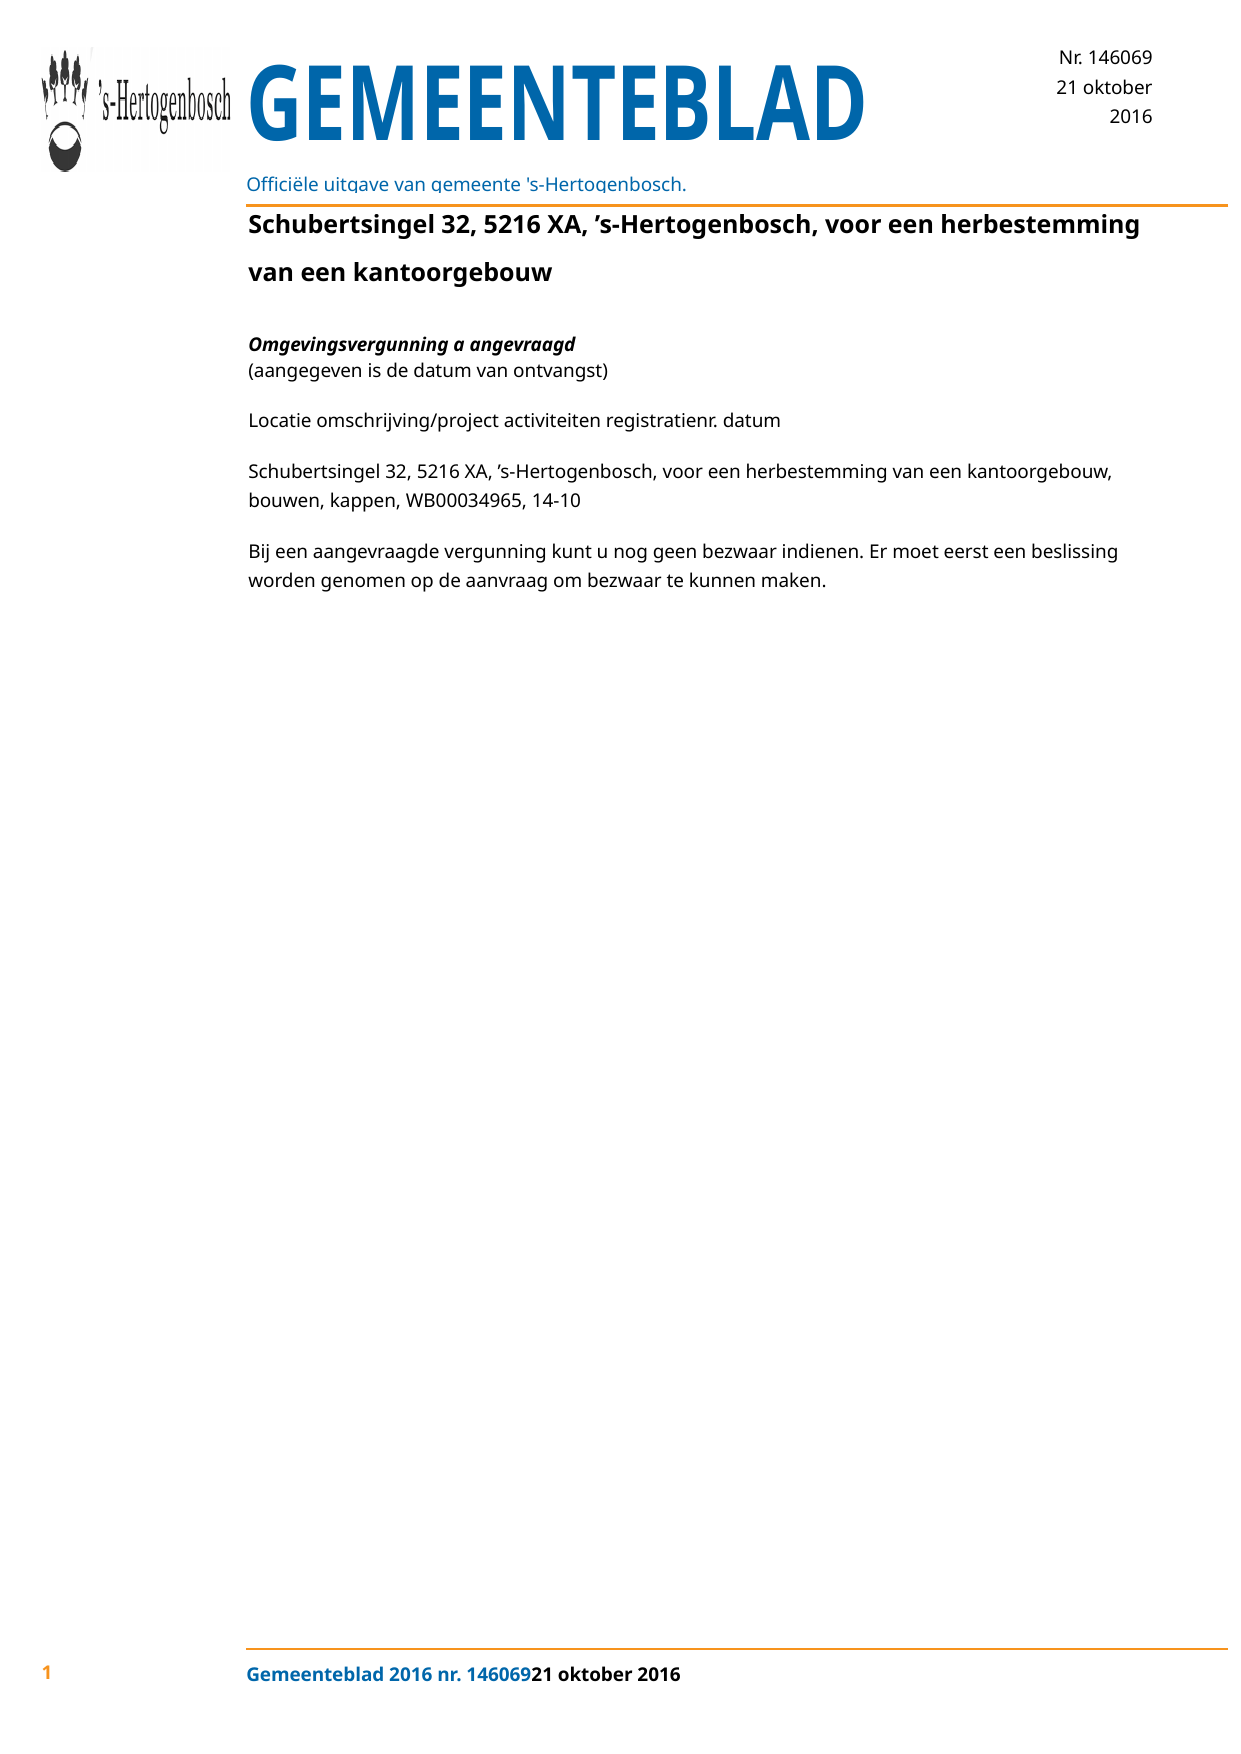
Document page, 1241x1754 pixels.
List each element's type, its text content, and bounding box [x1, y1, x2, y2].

picture [41, 47, 231, 172]
text Bij een aangevraagde vergunning kunt u nog geen bezwaar indienen. Er moet eerst een beslissing worden genomen op de aanvraag om bezwaar te kunnen maken. [248, 538, 1152, 593]
text Omgevingsvergunning a angevraagd [248, 331, 1152, 357]
text Locatie omschrijving/project activiteiten registratienr. datum [248, 408, 1152, 433]
text (aangegeven is de datum van ontvangst) [248, 357, 1152, 383]
text Schubertsingel 32, 5216 XA, ’s-Hertogenbosch, voor een herbestemming van een kantoorgebouw, bouwen, kappen, WB00034965, 14-10 [248, 458, 1152, 513]
text Schubertsingel 32, 5216 XA, ’s-Hertogenbosch, voor een herbestemming van een kantoorgebouw [248, 207, 1152, 288]
